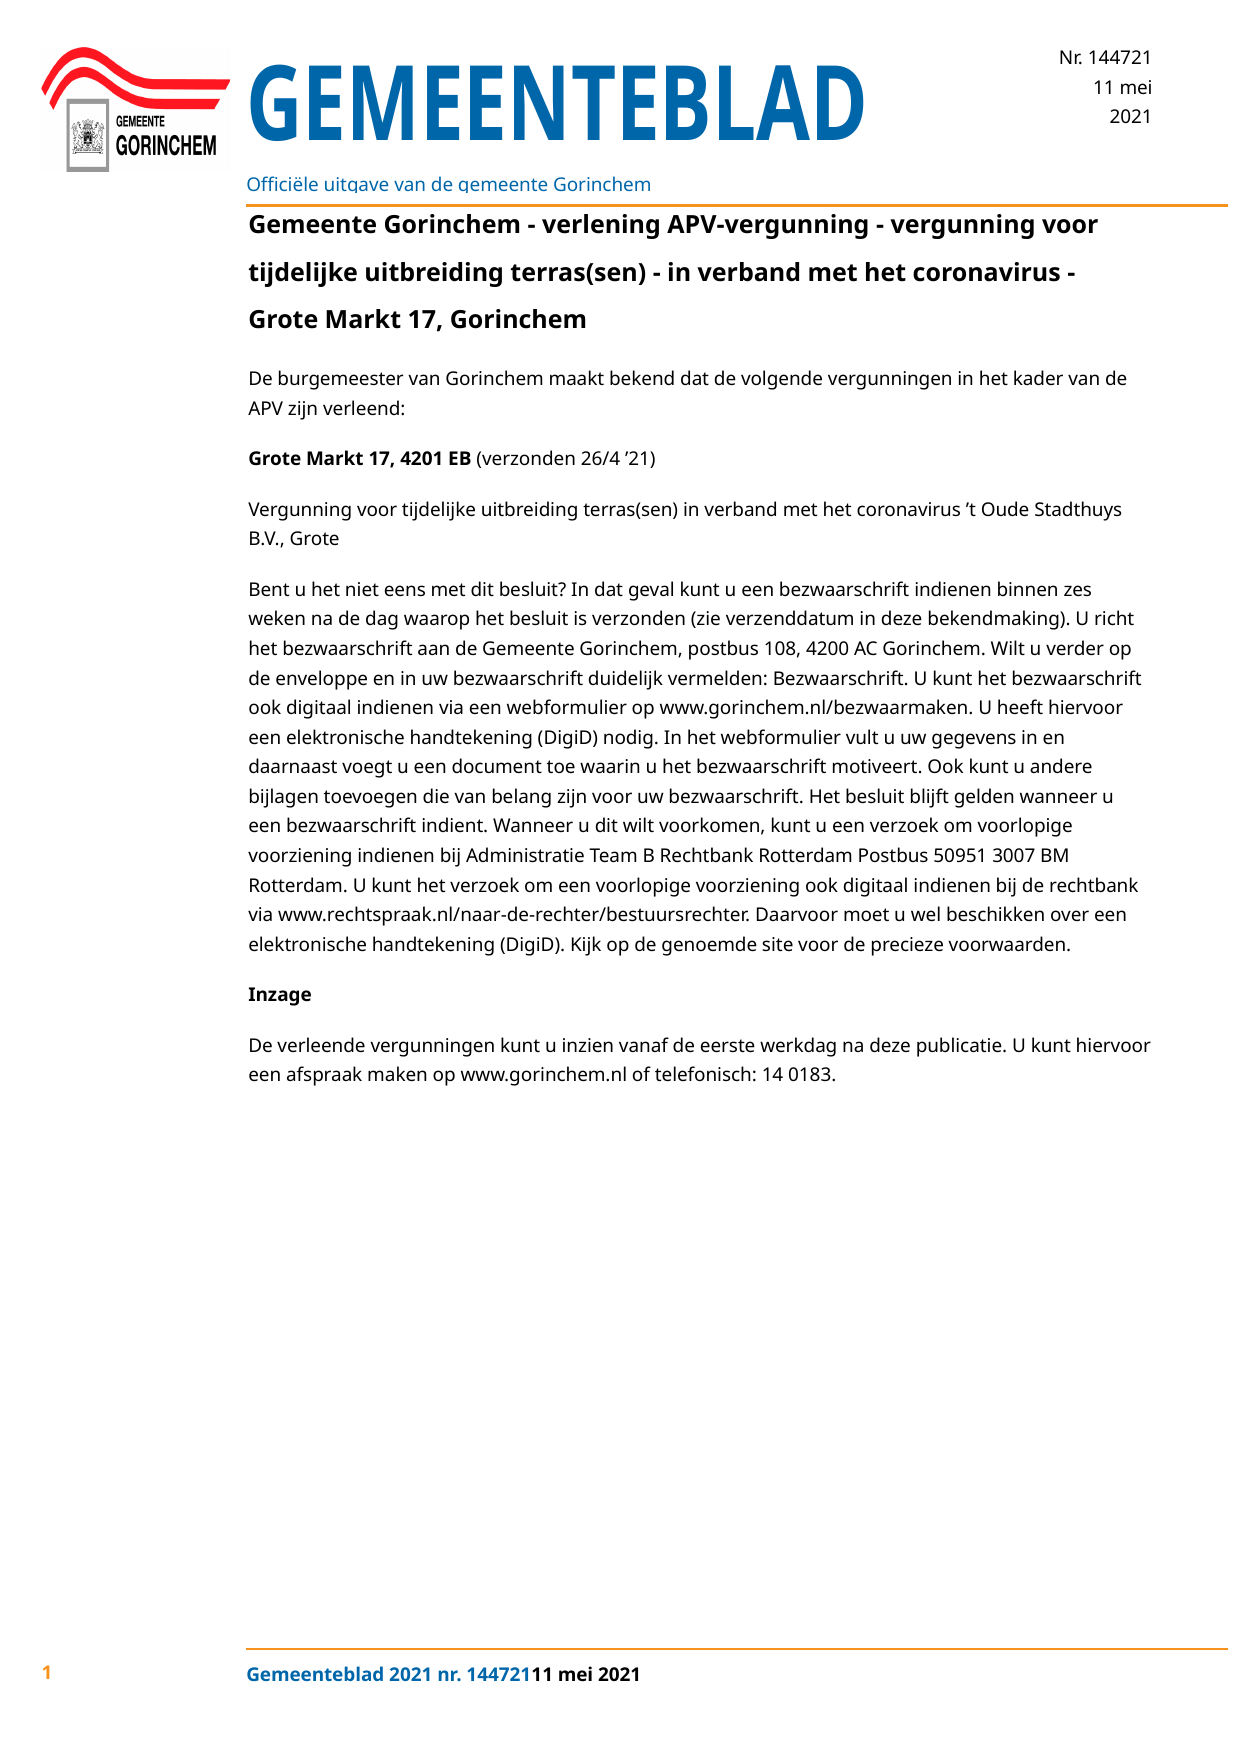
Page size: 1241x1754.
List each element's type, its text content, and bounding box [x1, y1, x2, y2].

picture [41, 47, 231, 172]
text Inzage [248, 981, 1152, 1007]
text De burgemeester van Gorinchem maakt bekend dat de volgende vergunningen in het kader van de APV zijn verleend: [248, 366, 1152, 421]
text Bent u het niet eens met dit besluit? In dat geval kunt u een bezwaarschrift indienen binnen zes weken na de dag waarop het besluit is verzonden (zie verzenddatum in deze bekendmaking). U richt het bezwaarschrift aan de Gemeente Gorinchem, postbus 108, 4200 AC Gorinchem. Wilt u verder op de enveloppe en in uw bezwaarschrift duidelijk vermelden: Bezwaarschrift. U kunt het bezwaarschrift ook digitaal indienen via een webformulier op www.gorinchem.nl/bezwaarmaken. U heeft hiervoor een elektronische handtekening (DigiD) nodig. In het webformulier vult u uw gegevens in en daarnaast voegt u een document toe waarin u het bezwaarschrift motiveert. Ook kunt u andere bijlagen toevoegen die van belang zijn voor uw bezwaarschrift. Het besluit blijft gelden wanneer u een bezwaarschrift indient. Wanneer u dit wilt voorkomen, kunt u een verzoek om voorlopige voorziening indienen bij Administratie Team B Rechtbank Rotterdam Postbus 50951 3007 BM Rotterdam. U kunt het verzoek om een voorlopige voorziening ook digitaal indienen bij de rechtbank via www.rechtspraak.nl/naar-de-rechter/bestuursrechter. Daarvoor moet u wel beschikken over een elektronische handtekening (DigiD). Kijk op de genoemde site voor de precieze voorwaarden. [248, 576, 1152, 957]
text Vergunning voor tijdelijke uitbreiding terras(sen) in verband met het coronavirus ’t Oude Stadthuys B.V., Grote [248, 496, 1152, 551]
text De verleende vergunningen kunt u inzien vanaf de eerste werkdag na deze publicatie. U kunt hiervoor een afspraak maken op www.gorinchem.nl of telefonisch: 14 0183. [248, 1032, 1152, 1087]
text Gemeente Gorinchem - verlening APV-vergunning - vergunning voor tijdelijke uitbreiding terras(sen) - in verband met het coronavirus - Grote Markt 17, Gorinchem [248, 207, 1152, 336]
text Grote Markt 17, 4201 EB (verzonden 26/4 ’21) [248, 446, 1152, 471]
